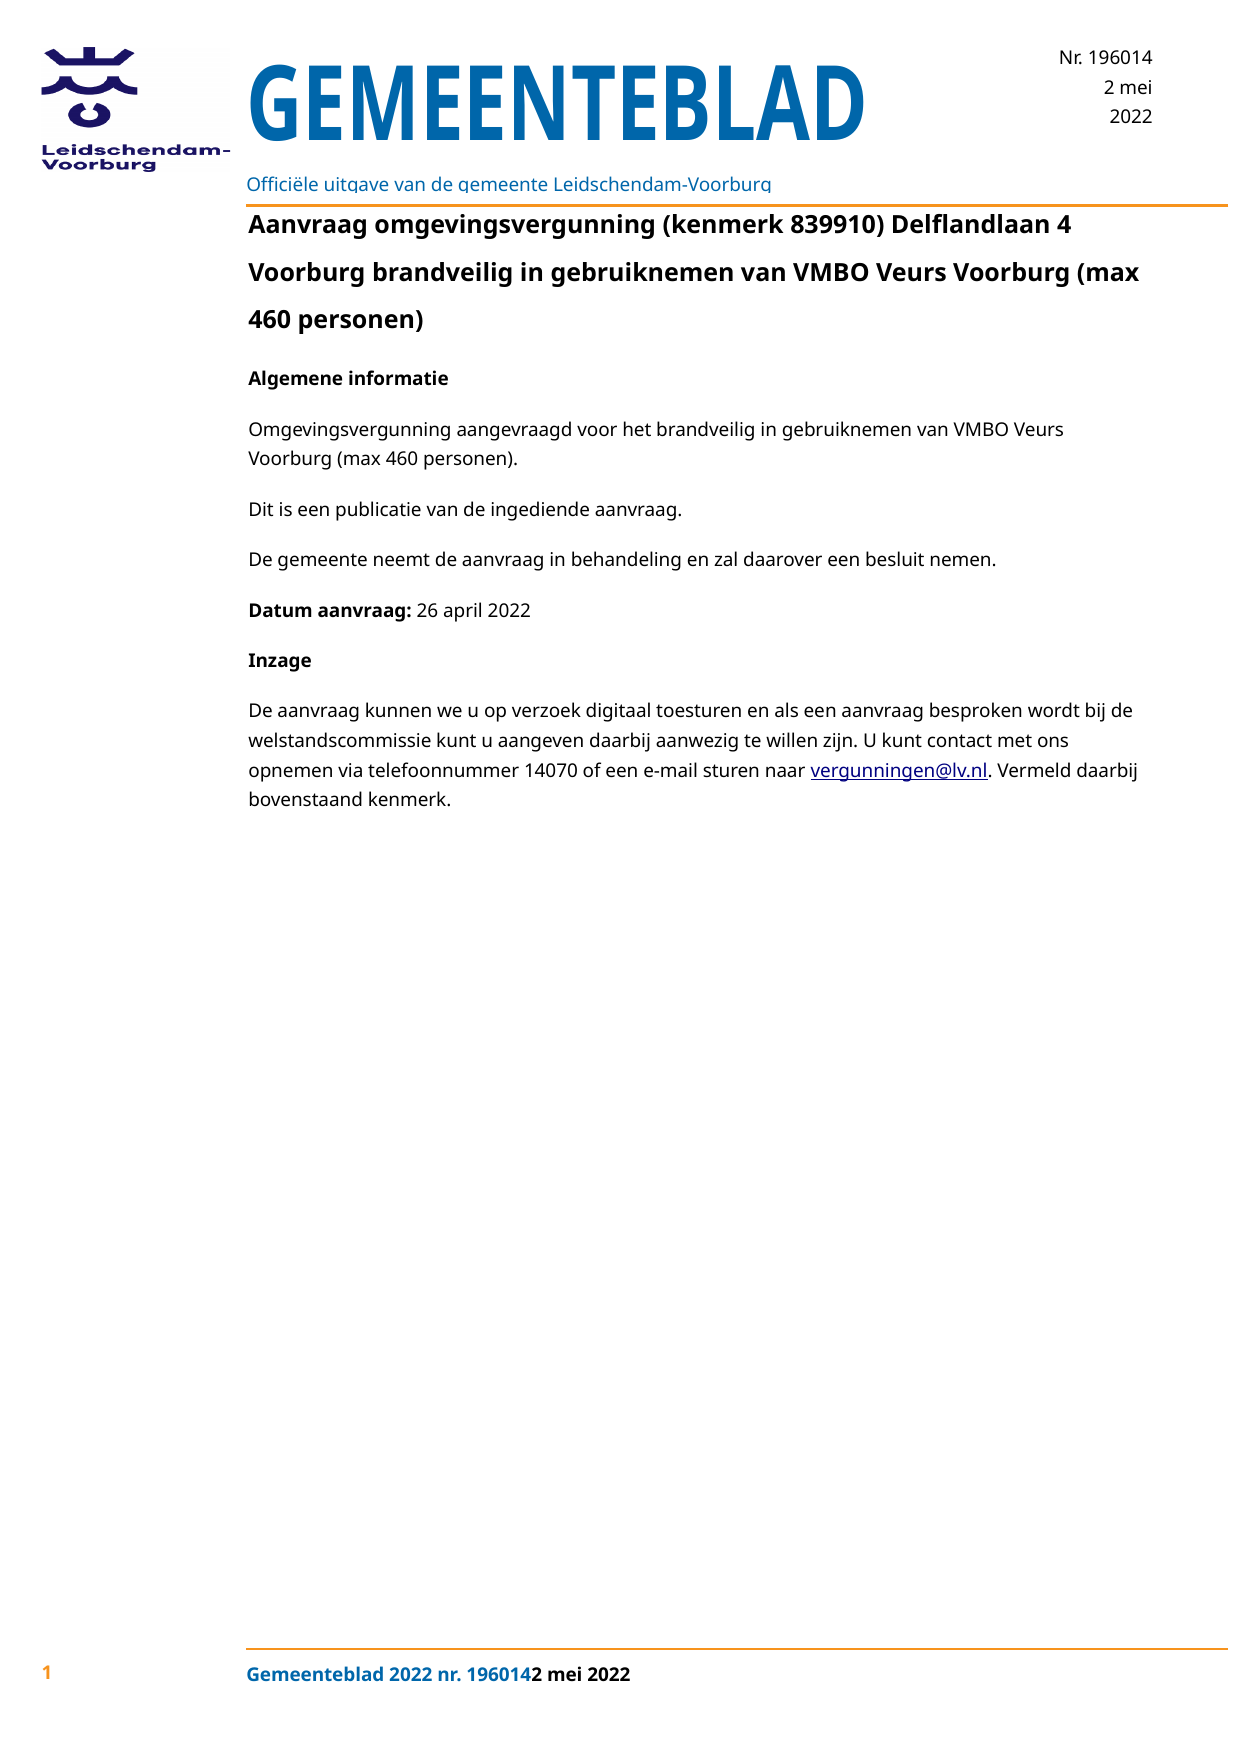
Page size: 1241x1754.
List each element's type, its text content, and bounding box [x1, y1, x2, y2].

text Inzage [248, 647, 1152, 673]
text Omgevingsvergunning aangevraagd voor het brandveilig in gebruiknemen van VMBO Veurs Voorburg (max 460 personen). [248, 416, 1152, 471]
text Algemene informatie [248, 366, 1152, 391]
text De aanvraag kunnen we u op verzoek digitaal toesturen en als een aanvraag besproken wordt bij de welstandscommissie kunt u aangeven daarbij aanwezig te willen zijn. U kunt contact met ons opnemen via telefoonnummer 14070 of een e-mail sturen naar vergunningen@lv.nl. Vermeld daarbij bovenstaand kenmerk. [248, 698, 1152, 812]
text Dit is een publicatie van de ingediende aanvraag. [248, 496, 1152, 522]
picture [41, 47, 231, 172]
text Datum aanvraag: 26 april 2022 [248, 597, 1152, 622]
text De gemeente neemt de aanvraag in behandeling en zal daarover een besluit nemen. [248, 546, 1152, 572]
text Aanvraag omgevingsvergunning (kenmerk 839910) Delflandlaan 4 Voorburg brandveilig in gebruiknemen van VMBO Veurs Voorburg (max 460 personen) [248, 207, 1152, 336]
